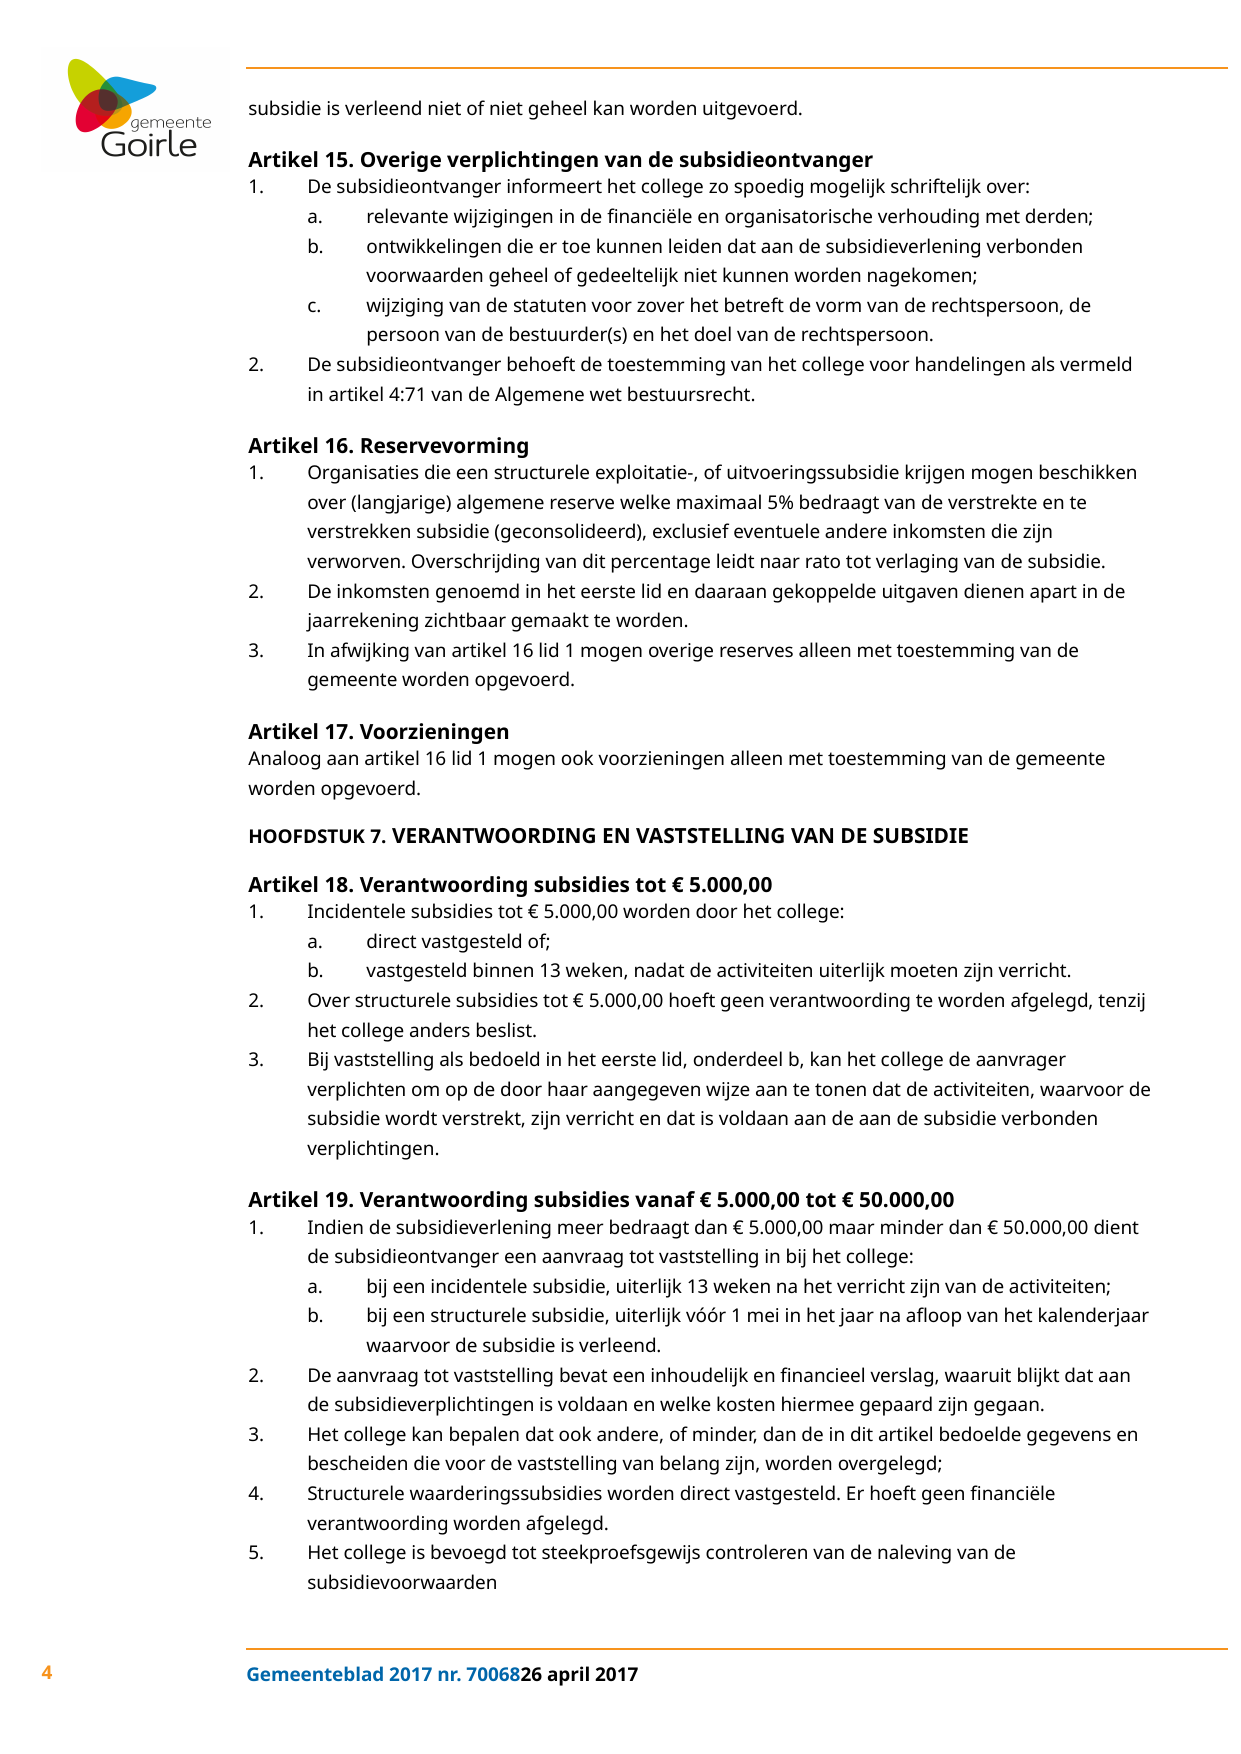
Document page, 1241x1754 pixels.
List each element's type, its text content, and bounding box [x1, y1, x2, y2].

list Structurele waarderingssubsidies worden direct vastgesteld. Er hoeft geen financiële verantwoording worden afgelegd. [248, 1480, 1152, 1536]
text HOOFDSTUK 7. VERANTWOORDING EN VASTSTELLING VAN DE SUBSIDIE [248, 821, 1152, 849]
text Artikel 17. Voorzieningen [248, 717, 1152, 746]
list Organisaties die een structurele exploitatie-, of uitvoeringssubsidie krijgen mogen beschikken over (langjarige) algemene reserve welke maximaal 5% bedraagt van de verstrekte en te verstrekken subsidie (geconsolideerd), exclusief eventuele andere inkomsten die zijn verworven. Overschrijding van dit percentage leidt naar rato tot verlaging van de subsidie. [248, 459, 1152, 574]
list Over structurele subsidies tot € 5.000,00 hoeft geen verantwoording te worden afgelegd, tenzij het college anders beslist. [248, 987, 1152, 1042]
list De subsidieontvanger informeert het college zo spoedig mogelijk schriftelijk over: [248, 174, 1152, 199]
list Het college is bevoegd tot steekproefsgewijs controleren van de naleving van de subsidievoorwaarden [248, 1539, 1152, 1595]
list direct vastgesteld of; [307, 928, 1152, 954]
text Artikel 19. Verantwoording subsidies vanaf € 5.000,00 tot € 50.000,00 [248, 1186, 1152, 1214]
list Incidentele subsidies tot € 5.000,00 worden door het college: [248, 898, 1152, 924]
picture [41, 47, 231, 172]
list In afwijking van artikel 16 lid 1 mogen overige reserves alleen met toestemming van de gemeente worden opgevoerd. [248, 637, 1152, 692]
list Bij vaststelling als bedoeld in het eerste lid, onderdeel b, kan het college de aanvrager verplichten om op de door haar aangegeven wijze aan te tonen dat de activiteiten, waarvoor de subsidie wordt verstrekt, zijn verricht en dat is voldaan aan de aan de subsidie verbonden verplichtingen. [248, 1046, 1152, 1161]
text Artikel 15. Overige verplichtingen van de subsidieontvanger [248, 145, 1152, 174]
list Indien de subsidieverlening meer bedraagt dan € 5.000,00 maar minder dan € 50.000,00 dient de subsidieontvanger een aanvraag tot vaststelling in bij het college: [248, 1214, 1152, 1269]
list wijziging van de statuten voor zover het betreft de vorm van de rechtspersoon, de persoon van de bestuurder(s) en het doel van de rechtspersoon. [307, 292, 1152, 347]
list bij een incidentele subsidie, uiterlijk 13 weken na het verricht zijn van de activiteiten; [307, 1273, 1152, 1299]
text subsidie is verleend niet of niet geheel kan worden uitgevoerd. [248, 95, 1152, 121]
list Het college kan bepalen dat ook andere, of minder, dan de in dit artikel bedoelde gegevens en bescheiden die voor de vaststelling van belang zijn, worden overgelegd; [248, 1421, 1152, 1476]
list vastgesteld binnen 13 weken, nadat de activiteiten uiterlijk moeten zijn verricht. [307, 958, 1152, 983]
text Artikel 18. Verantwoording subsidies tot € 5.000,00 [248, 870, 1152, 898]
list relevante wijzigingen in de financiële en organisatorische verhouding met derden; [307, 203, 1152, 229]
list bij een structurele subsidie, uiterlijk vóór 1 mei in het jaar na afloop van het kalenderjaar waarvoor de subsidie is verleend. [307, 1303, 1152, 1358]
list ontwikkelingen die er toe kunnen leiden dat aan de subsidieverlening verbonden voorwaarden geheel of gedeeltelijk niet kunnen worden nagekomen; [307, 233, 1152, 288]
list De subsidieontvanger behoeft de toestemming van het college voor handelingen als vermeld in artikel 4:71 van de Algemene wet bestuursrecht. [248, 351, 1152, 406]
list De aanvraag tot vaststelling bevat een inhoudelijk en financieel verslag, waaruit blijkt dat aan de subsidieverplichtingen is voldaan en welke kosten hiermee gepaard zijn gegaan. [248, 1362, 1152, 1417]
list De inkomsten genoemd in het eerste lid en daaraan gekoppelde uitgaven dienen apart in de jaarrekening zichtbaar gemaakt te worden. [248, 578, 1152, 633]
text Analoog aan artikel 16 lid 1 mogen ook voorzieningen alleen met toestemming van de gemeente worden opgevoerd. [248, 746, 1152, 801]
text Artikel 16. Reservevorming [248, 431, 1152, 459]
